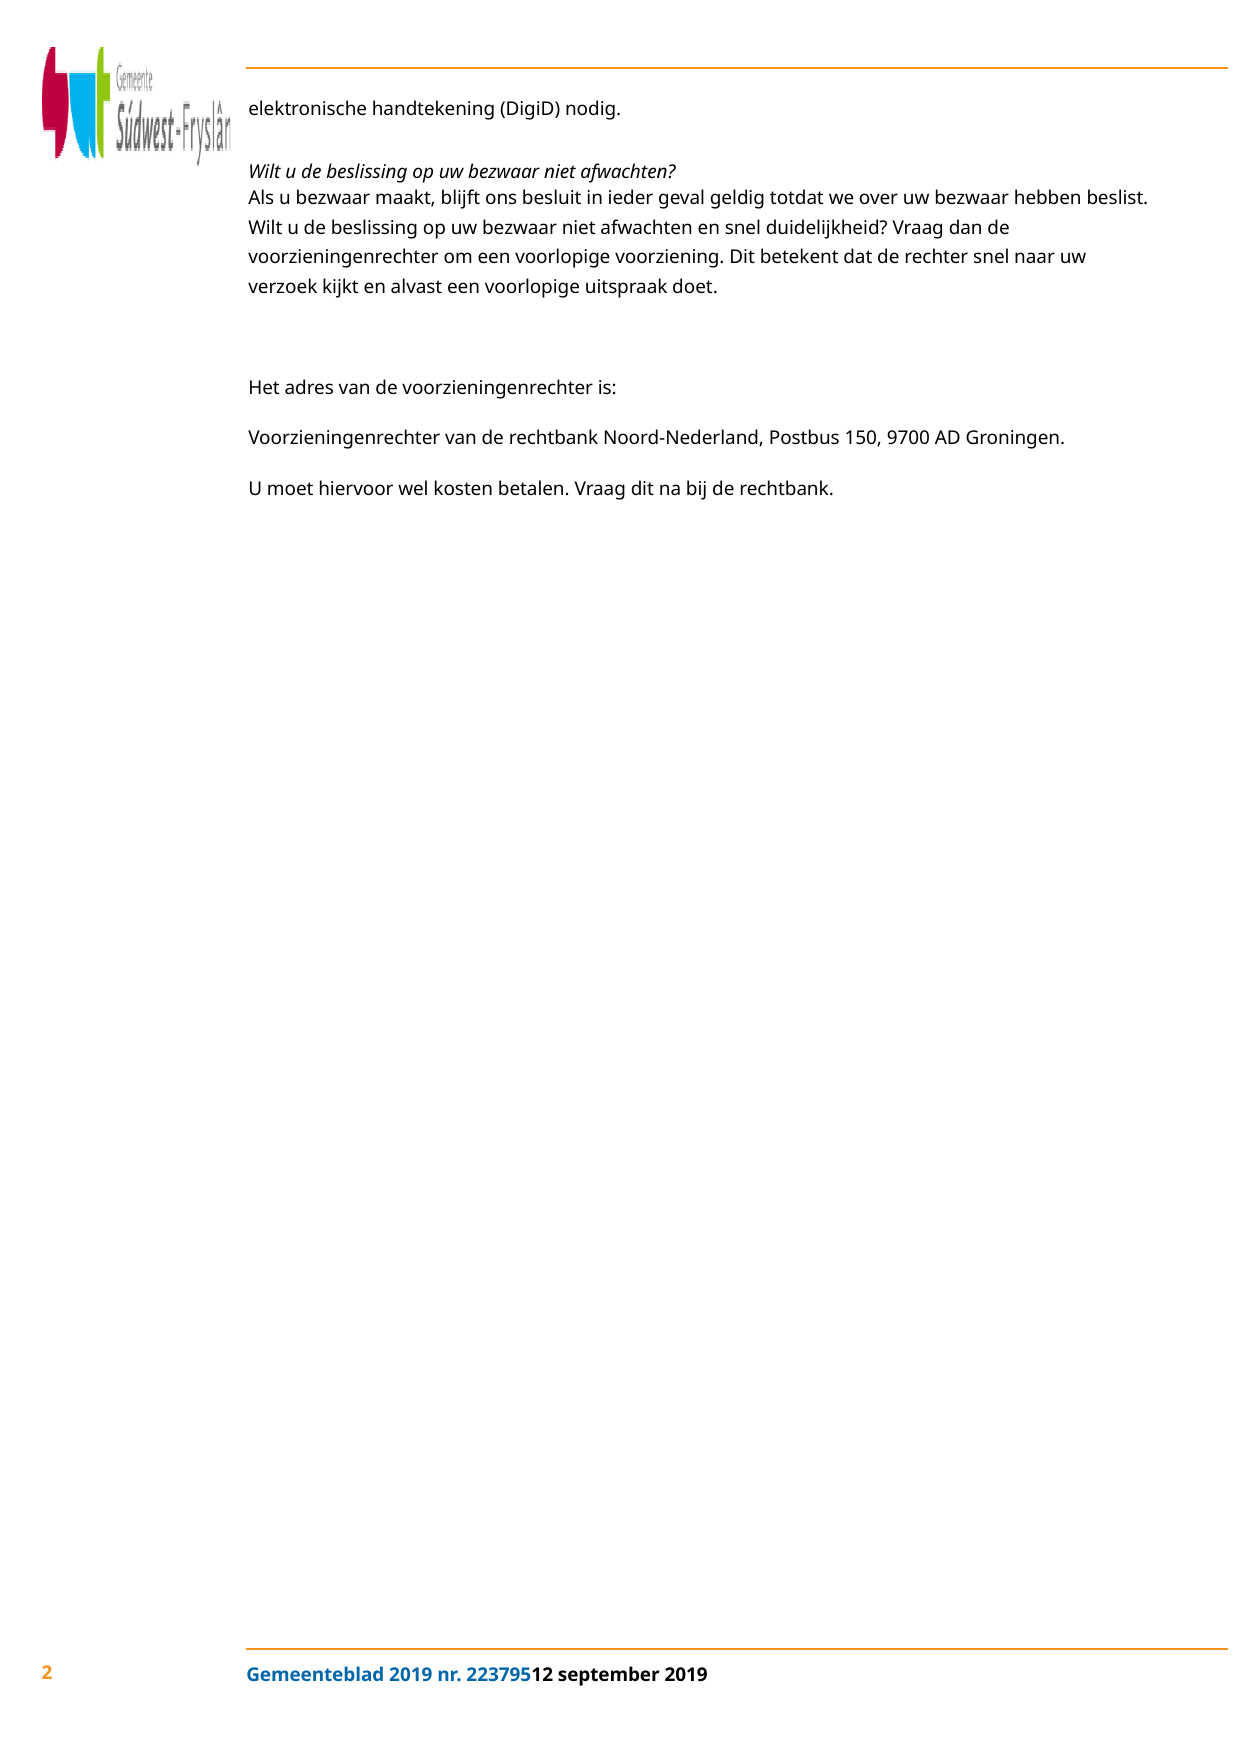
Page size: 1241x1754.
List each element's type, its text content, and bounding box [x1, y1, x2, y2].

text elektronische handtekening (DigiD) nodig. [248, 95, 1152, 121]
text Voorzieningenrechter van de rechtbank Noord-Nederland, Postbus 150, 9700 AD Groningen. [248, 424, 1152, 450]
picture [41, 47, 231, 172]
text Wilt u de beslissing op uw bezwaar niet afwachten? [248, 159, 1152, 184]
text U moet hiervoor wel kosten betalen. Vraag dit na bij de rechtbank. [248, 475, 1152, 501]
text Als u bezwaar maakt, blijft ons besluit in ieder geval geldig totdat we over uw bezwaar hebben beslist. Wilt u de beslissing op uw bezwaar niet afwachten en snel duidelijkheid? Vraag dan de voorzieningenrechter om een voorlopige voorziening. Dit betekent dat de rechter snel naar uw verzoek kijkt en alvast een voorlopige uitspraak doet. [248, 184, 1152, 299]
text Het adres van de voorzieningenrechter is: [248, 374, 1152, 400]
